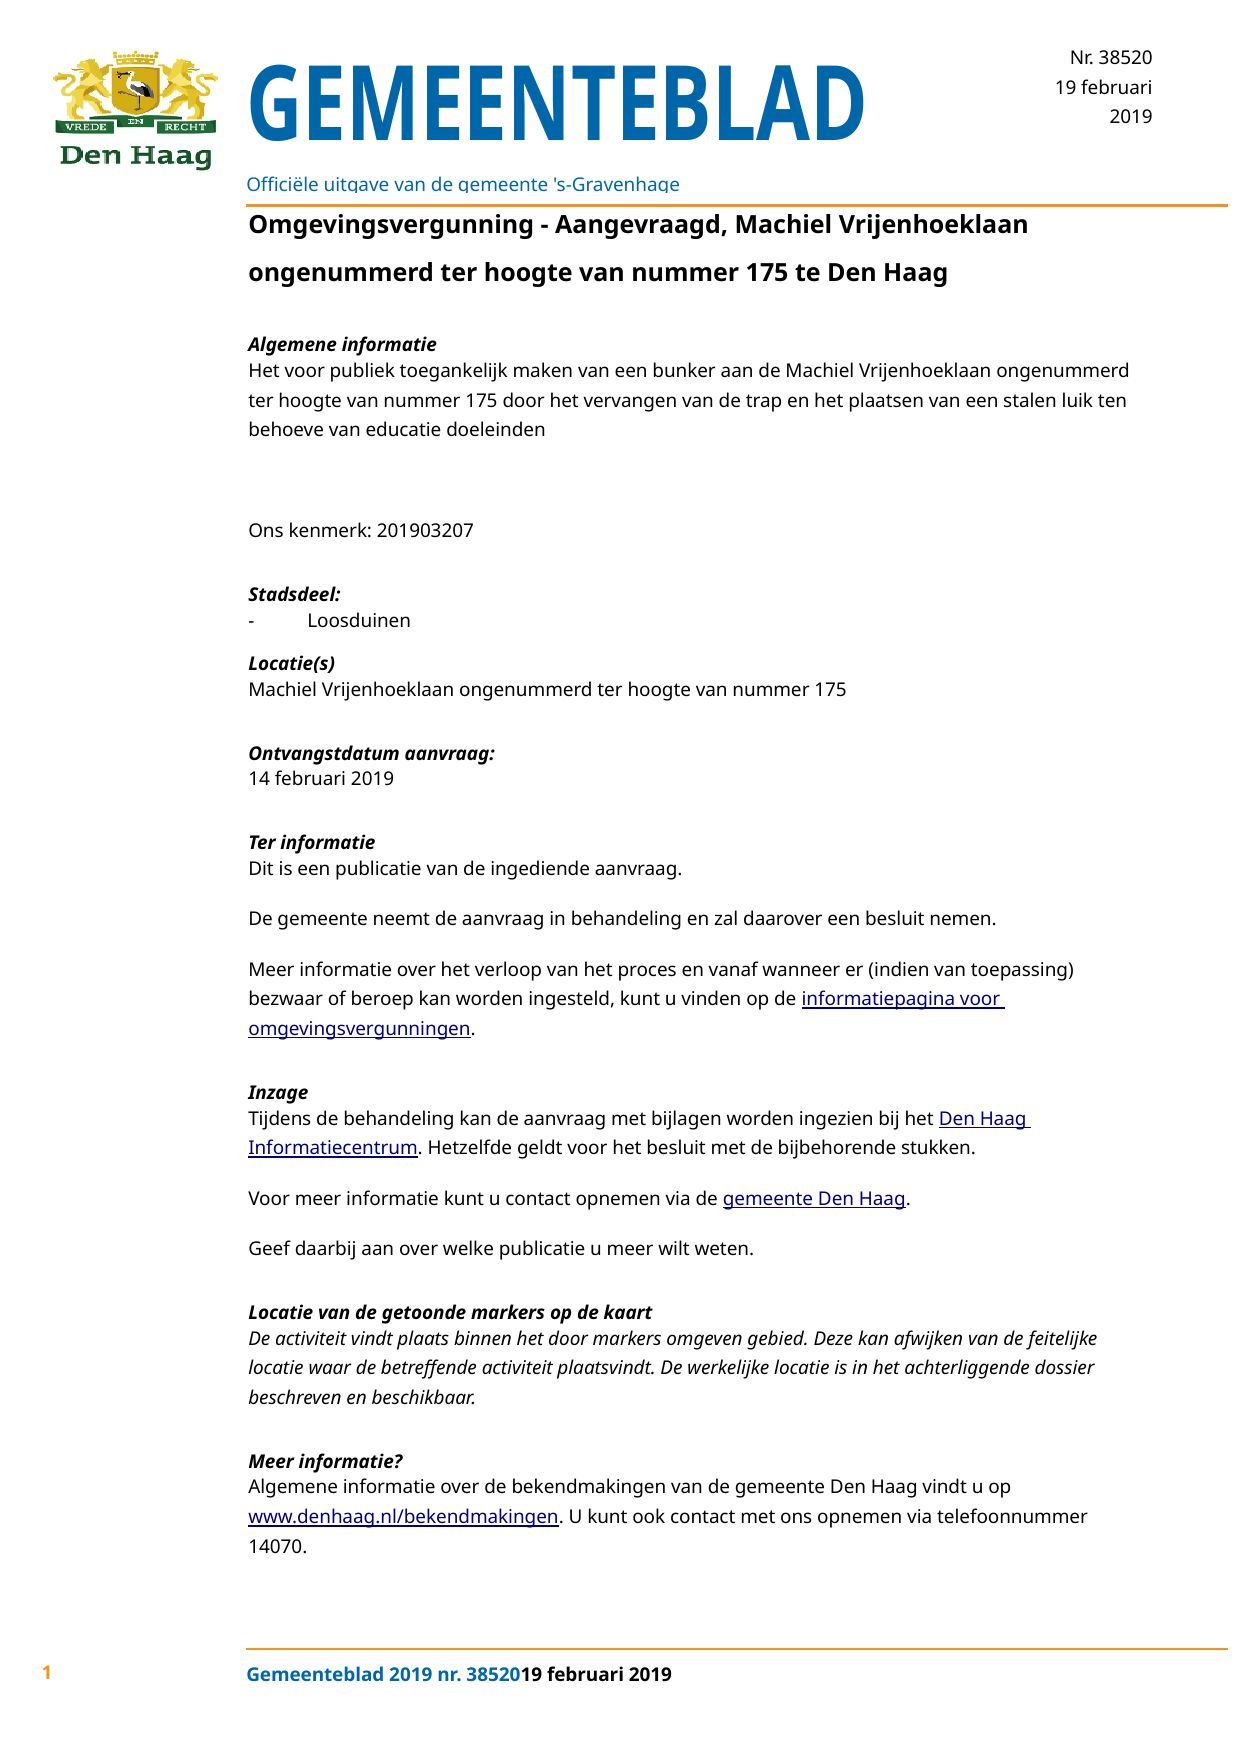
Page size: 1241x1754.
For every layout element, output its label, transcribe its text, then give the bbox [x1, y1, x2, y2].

text Inzage [248, 1079, 1152, 1105]
text Ons kenmerk: 201903207 [248, 517, 1152, 543]
list Loosduinen [248, 607, 1152, 633]
text Ontvangstdatum aanvraag: [248, 740, 1152, 765]
text Stadsdeel: [248, 581, 1152, 607]
text Meer informatie over het verloop van het proces en vanaf wanneer er (indien van toepassing) bezwaar of beroep kan worden ingesteld, kunt u vinden op de informatiepagina voor omgevingsvergunningen. [248, 956, 1152, 1041]
text Algemene informatie [248, 331, 1152, 357]
text De activiteit vindt plaats binnen het door markers omgeven gebied. Deze kan afwijken van de feitelijke locatie waar de betreffende activiteit plaatsvindt. De werkelijke locatie is in het achterliggende dossier beschreven en beschikbaar. [248, 1325, 1152, 1410]
text Geef daarbij aan over welke publicatie u meer wilt weten. [248, 1235, 1152, 1261]
text Meer informatie? [248, 1448, 1152, 1474]
text Algemene informatie over de bekendmakingen van de gemeente Den Haag vindt u op www.denhaag.nl/bekendmakingen. U kunt ook contact met ons opnemen via telefoonnummer 14070. [248, 1474, 1152, 1559]
text Tijdens de behandeling kan de aanvraag met bijlagen worden ingezien bij het Den Haag Informatiecentrum. Hetzelfde geldt voor het besluit met de bijbehorende stukken. [248, 1105, 1152, 1160]
text 14 februari 2019 [248, 765, 1152, 791]
text Machiel Vrijenhoeklaan ongenummerd ter hoogte van nummer 175 [248, 676, 1152, 701]
text Dit is een publicatie van de ingediende aanvraag. [248, 855, 1152, 881]
text De gemeente neemt de aanvraag in behandeling en zal daarover een besluit nemen. [248, 906, 1152, 931]
text Voor meer informatie kunt u contact opnemen via de gemeente Den Haag. [248, 1185, 1152, 1211]
text Ter informatie [248, 829, 1152, 855]
text Locatie(s) [248, 650, 1152, 676]
text Het voor publiek toegankelijk maken van een bunker aan de Machiel Vrijenhoeklaan ongenummerd ter hoogte van nummer 175 door het vervangen van de trap en het plaatsen van een stalen luik ten behoeve van educatie doeleinden [248, 357, 1152, 442]
text Omgevingsvergunning - Aangevraagd, Machiel Vrijenhoeklaan ongenummerd ter hoogte van nummer 175 te Den Haag [248, 207, 1152, 288]
text Locatie van de getoonde markers op de kaart [248, 1299, 1152, 1325]
picture [41, 47, 231, 172]
